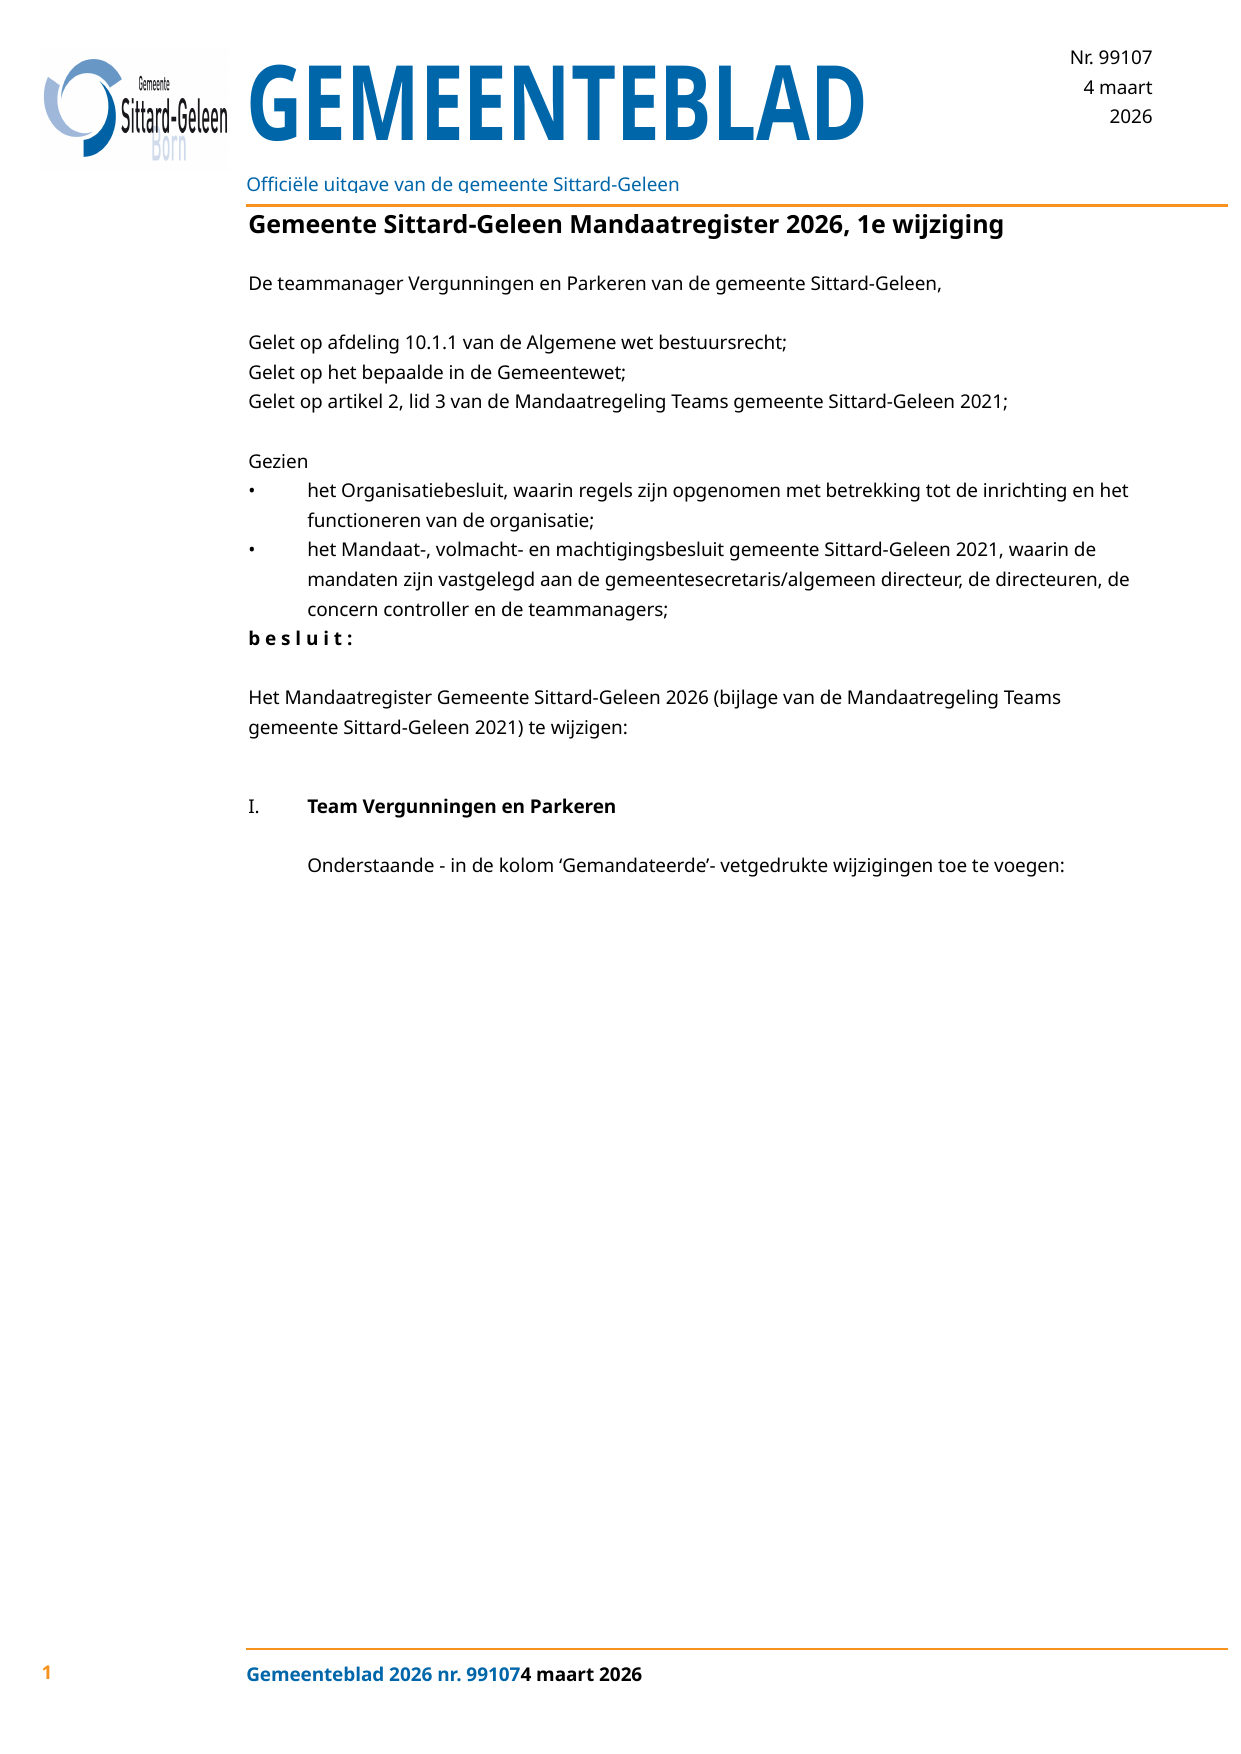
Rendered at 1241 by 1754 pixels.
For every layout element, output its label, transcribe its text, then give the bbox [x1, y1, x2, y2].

text Gemeente Sittard-Geleen Mandaatregister 2026, 1e wijziging [248, 207, 1152, 241]
text Het Mandaatregister Gemeente Sittard-Geleen 2026 (bijlage van de Mandaatregeling Teams gemeente Sittard-Geleen 2021) te wijzigen: [248, 684, 1152, 740]
list het Organisatiebesluit, waarin regels zijn opgenomen met betrekking tot de inrichting en het functioneren van de organisatie; [248, 477, 1152, 533]
text Gelet op afdeling 10.1.1 van de Algemene wet bestuursrecht; [248, 329, 1152, 355]
text De teammanager Vergunningen en Parkeren van de gemeente Sittard-Geleen, [248, 270, 1152, 296]
text Gelet op artikel 2, lid 3 van de Mandaatregeling Teams gemeente Sittard-Geleen 2021; [248, 389, 1152, 414]
list Team Vergunningen en Parkeren [248, 793, 1152, 819]
text Gelet op het bepaalde in de Gemeentewet; [248, 359, 1152, 385]
list het Mandaat-, volmacht- en machtigingsbesluit gemeente Sittard-Geleen 2021, waarin de mandaten zijn vastgelegd aan de gemeentesecretaris/algemeen directeur, de directeuren, de concern controller en de teammanagers; [248, 537, 1152, 621]
list Onderstaande - in de kolom ‘Gemandateerde’- vetgedrukte wijzigingen toe te voegen: [248, 852, 1152, 878]
text Gezien [248, 448, 1152, 473]
text b e s l u i t : [248, 625, 1152, 651]
picture [41, 47, 231, 172]
